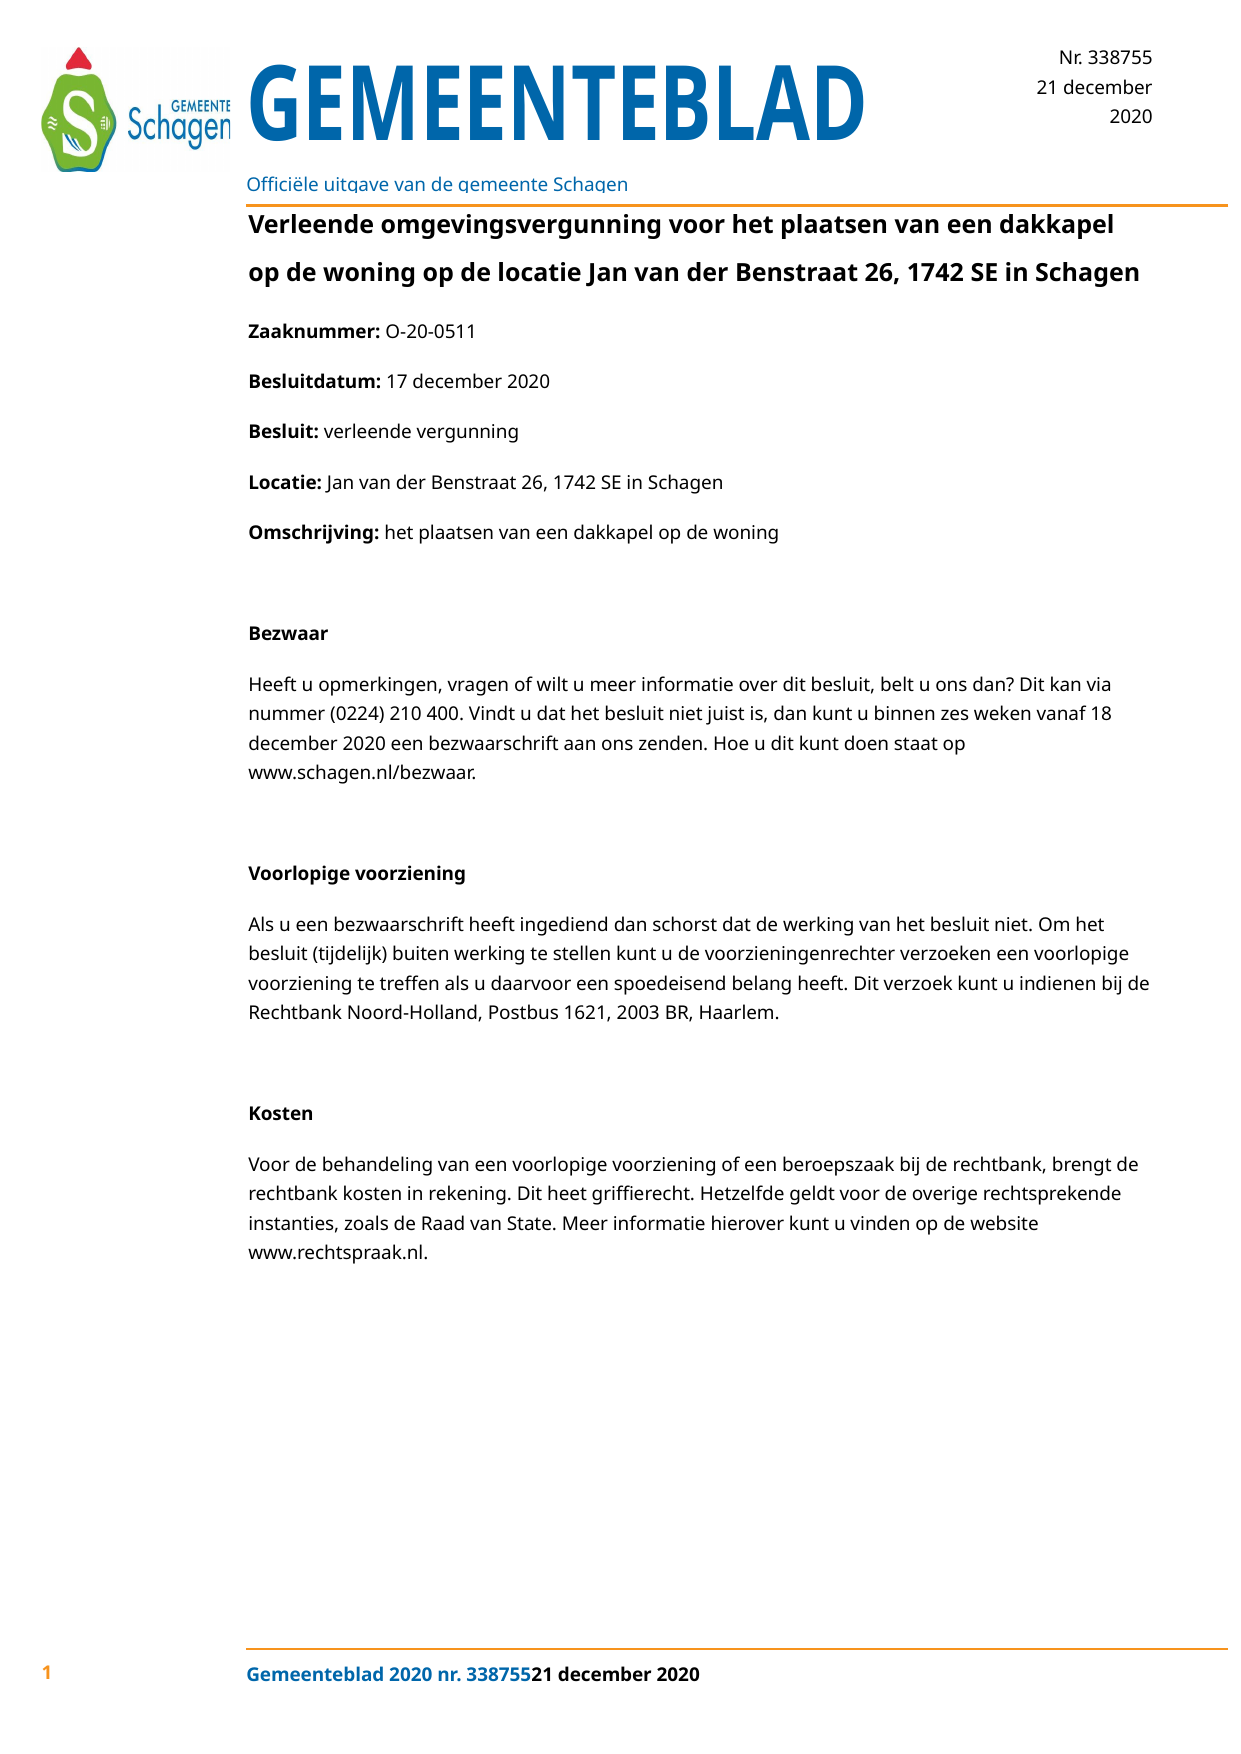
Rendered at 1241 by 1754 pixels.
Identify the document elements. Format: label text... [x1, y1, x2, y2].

text Verleende omgevingsvergunning voor het plaatsen van een dakkapel op de woning op de locatie Jan van der Benstraat 26, 1742 SE in Schagen [248, 207, 1152, 288]
text Omschrijving: het plaatsen van een dakkapel op de woning [248, 519, 1152, 545]
text Besluit: verleende vergunning [248, 419, 1152, 444]
text Locatie: Jan van der Benstraat 26, 1742 SE in Schagen [248, 469, 1152, 495]
text Bezwaar [248, 620, 1152, 646]
text Heeft u opmerkingen, vragen of wilt u meer informatie over dit besluit, belt u ons dan? Dit kan via nummer (0224) 210 400. Vindt u dat het besluit niet juist is, dan kunt u binnen zes weken vanaf 18 december 2020 een bezwaarschrift aan ons zenden. Hoe u dit kunt doen staat op www.schagen.nl/bezwaar. [248, 671, 1152, 785]
picture [41, 47, 231, 172]
text Zaaknummer: O-20-0511 [248, 318, 1152, 344]
text Voorlopige voorziening [248, 860, 1152, 886]
text Als u een bezwaarschrift heeft ingediend dan schorst dat de werking van het besluit niet. Om het besluit (tijdelijk) buiten werking te stellen kunt u de voorzieningenrechter verzoeken een voorlopige voorziening te treffen als u daarvoor een spoedeisend belang heeft. Dit verzoek kunt u indienen bij de Rechtbank Noord-Holland, Postbus 1621, 2003 BR, Haarlem. [248, 911, 1152, 1025]
text Voor de behandeling van een voorlopige voorziening of een beroepszaak bij de rechtbank, brengt de rechtbank kosten in rekening. Dit heet griffierecht. Hetzelfde geldt voor de overige rechtsprekende instanties, zoals de Raad van State. Meer informatie hierover kunt u vinden op de website www.rechtspraak.nl. [248, 1151, 1152, 1265]
text Besluitdatum: 17 december 2020 [248, 368, 1152, 394]
text Kosten [248, 1100, 1152, 1126]
